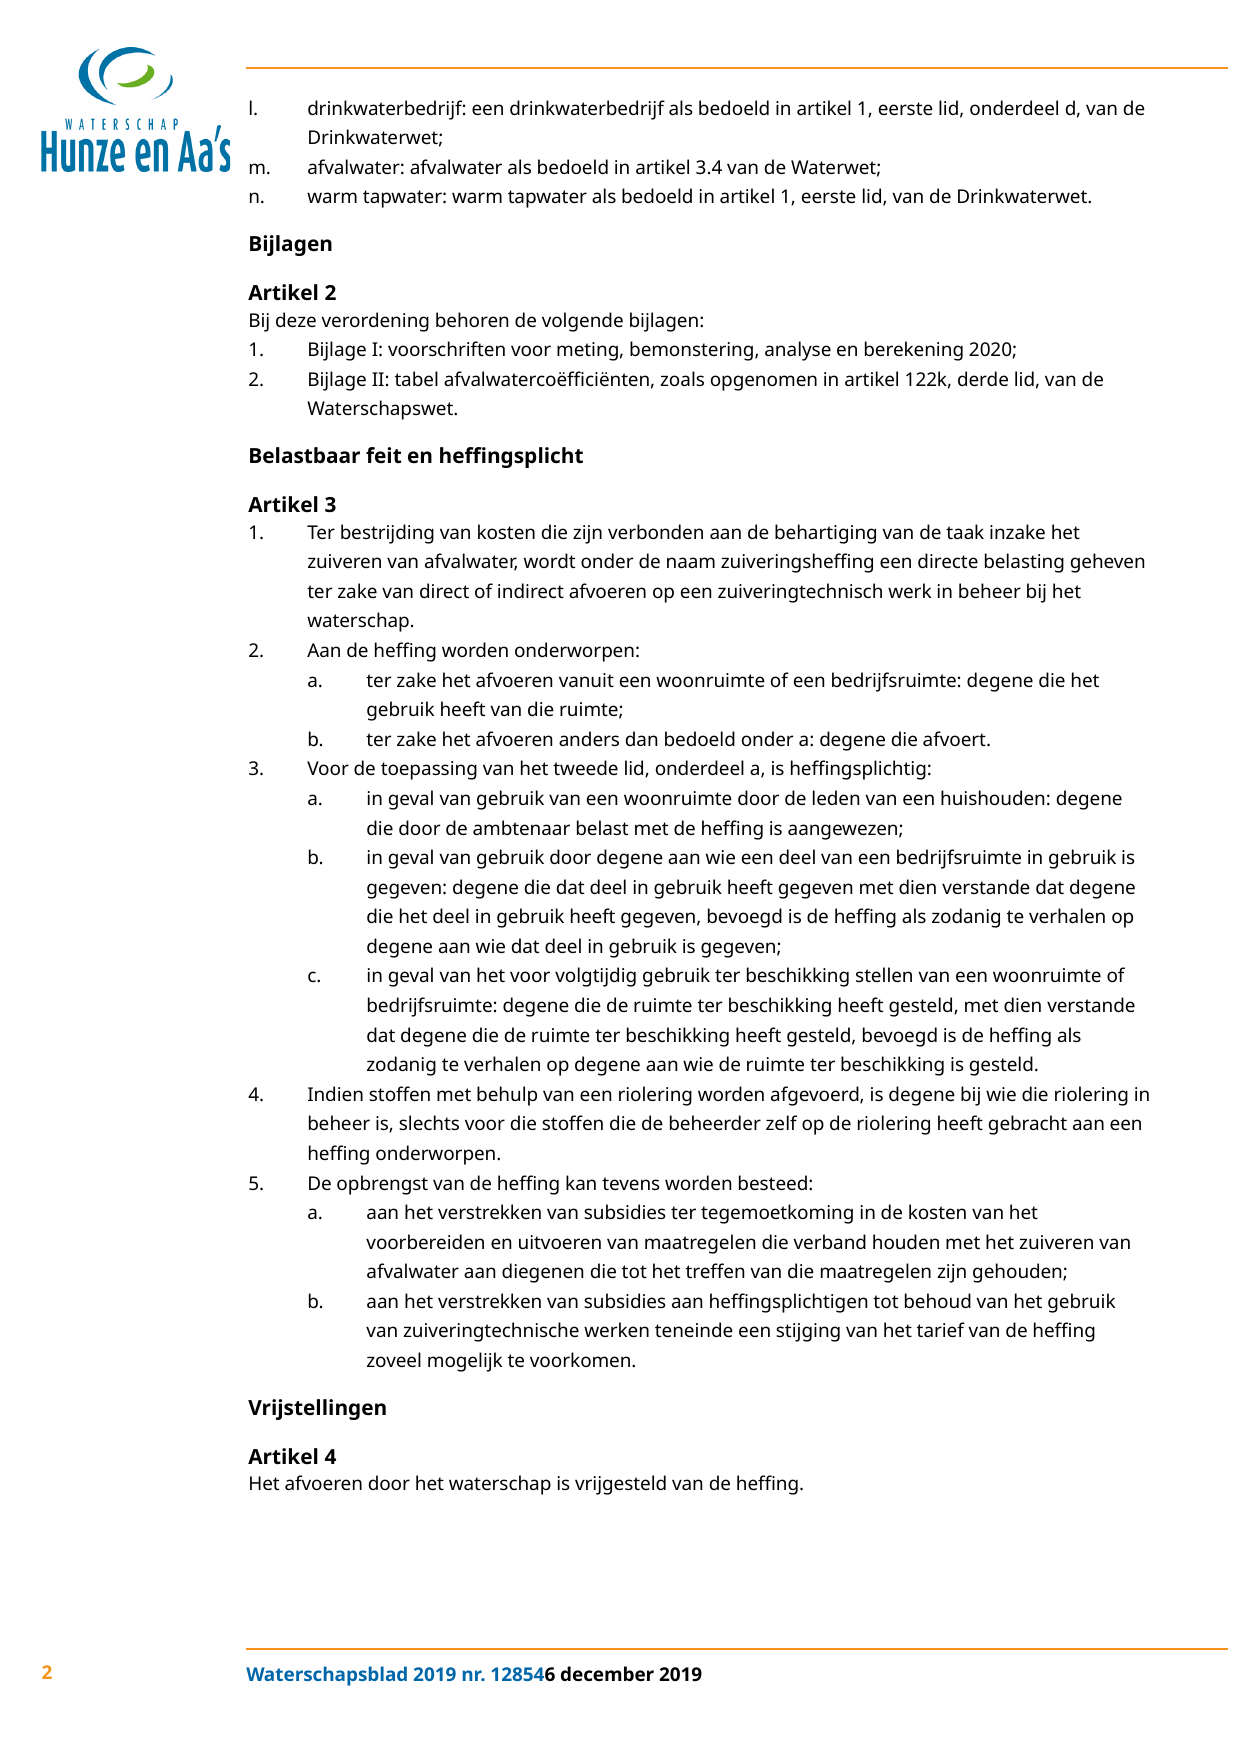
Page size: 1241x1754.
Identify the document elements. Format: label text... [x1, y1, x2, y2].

list afvalwater: afvalwater als bedoeld in artikel 3.4 van de Waterwet; [248, 154, 1152, 180]
list Aan de heffing worden onderworpen: [248, 637, 1152, 663]
text Artikel 4 [248, 1442, 1152, 1471]
text Vrijstellingen [248, 1393, 1152, 1421]
text Artikel 3 [248, 491, 1152, 519]
picture [47, 154, 51, 172]
text Belastbaar feit en heffingsplicht [248, 441, 1152, 470]
list De opbrengst van de heffing kan tevens worden besteed: [248, 1170, 1152, 1196]
text Het afvoeren door het waterschap is vrijgesteld van de heffing. [248, 1471, 1152, 1496]
list drinkwaterbedrijf: een drinkwaterbedrijf als bedoeld in artikel 1, eerste lid, onderdeel d, van de Drinkwaterwet; [248, 95, 1152, 150]
text Bijlagen [248, 229, 1152, 258]
list aan het verstrekken van subsidies aan heffingsplichtigen tot behoud van het gebruik van zuiveringtechnische werken teneinde een stijging van het tarief van de heffing zoveel mogelijk te voorkomen. [307, 1288, 1152, 1373]
list in geval van het voor volgtijdig gebruik ter beschikking stellen van een woonruimte of bedrijfsruimte: degene die de ruimte ter beschikking heeft gesteld, met dien verstande dat degene die de ruimte ter beschikking heeft gesteld, bevoegd is de heffing als zodanig te verhalen op degene aan wie de ruimte ter beschikking is gesteld. [307, 963, 1152, 1077]
text Artikel 2 [248, 278, 1152, 307]
picture [226, 145, 231, 156]
list in geval van gebruik door degene aan wie een deel van een bedrijfsruimte in gebruik is gegeven: degene die dat deel in gebruik heeft gegeven met dien verstande dat degene die het deel in gebruik heeft gegeven, bevoegd is de heffing als zodanig te verhalen op degene aan wie dat deel in gebruik is gegeven; [307, 844, 1152, 959]
list ter zake het afvoeren vanuit een woonruimte of een bedrijfsruimte: degene die het gebruik heeft van die ruimte; [307, 667, 1152, 722]
list Indien stoffen met behulp van een riolering worden afgevoerd, is degene bij wie die riolering in beheer is, slechts voor die stoffen die de beheerder zelf op de riolering heeft gebracht aan een heffing onderworpen. [248, 1081, 1152, 1166]
list aan het verstrekken van subsidies ter tegemoetkoming in de kosten van het voorbereiden en uitvoeren van maatregelen die verband houden met het zuiveren van afvalwater aan diegenen die tot het treffen van die maatregelen zijn gehouden; [307, 1199, 1152, 1284]
picture [183, 163, 191, 172]
list Bijlage I: voorschriften voor meting, bemonstering, analyse en berekening 2020; [248, 336, 1152, 362]
list Bijlage II: tabel afvalwatercoëfficiënten, zoals opgenomen in artikel 122k, derde lid, van de Waterschapswet. [248, 366, 1152, 421]
list Ter bestrijding van kosten die zijn verbonden aan de behartiging van de taak inzake het zuiveren van afvalwater, wordt onder de naam zuiveringsheffing een directe belasting geheven ter zake van direct of indirect afvoeren op een zuiveringtechnisch werk in beheer bij het waterschap. [248, 519, 1152, 633]
picture [41, 47, 231, 172]
text Bij deze verordening behoren de volgende bijlagen: [248, 307, 1152, 333]
list ter zake het afvoeren anders dan bedoeld onder a: degene die afvoert. [307, 726, 1152, 752]
list in geval van gebruik van een woonruimte door de leden van een huishouden: degene die door de ambtenaar belast met de heffing is aangewezen; [307, 785, 1152, 841]
list Voor de toepassing van het tweede lid, onderdeel a, is heffingsplichtig: [248, 756, 1152, 781]
list warm tapwater: warm tapwater als bedoeld in artikel 1, eerste lid, van de Drinkwaterwet. [248, 183, 1152, 209]
